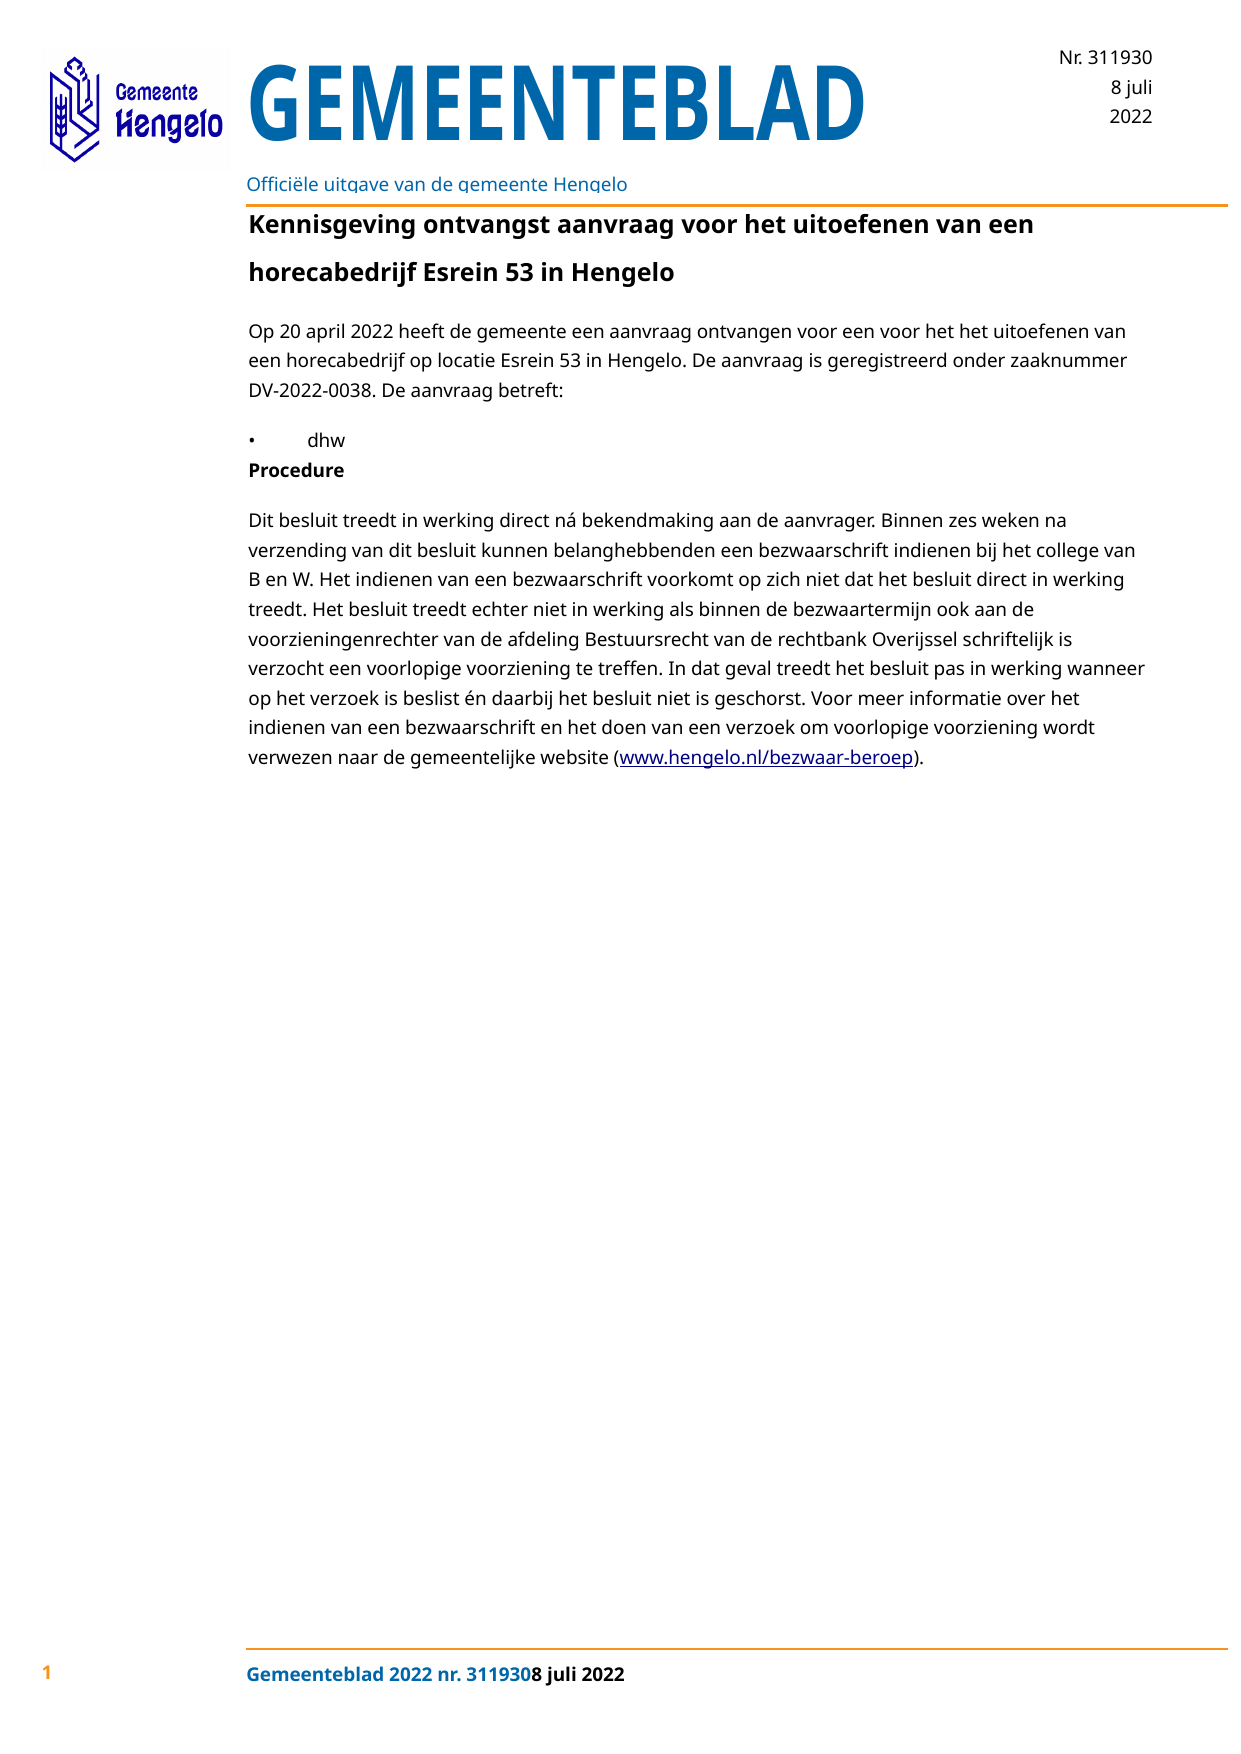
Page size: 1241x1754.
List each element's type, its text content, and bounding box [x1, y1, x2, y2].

text Dit besluit treedt in werking direct ná bekendmaking aan de aanvrager. Binnen zes weken na verzending van dit besluit kunnen belanghebbenden een bezwaarschrift indienen bij het college van B en W. Het indienen van een bezwaarschrift voorkomt op zich niet dat het besluit direct in werking treedt. Het besluit treedt echter niet in werking als binnen de bezwaartermijn ook aan de voorzieningenrechter van de afdeling Bestuursrecht van de rechtbank Overijssel schriftelijk is verzocht een voorlopige voorziening te treffen. In dat geval treedt het besluit pas in werking wanneer op het verzoek is beslist én daarbij het besluit niet is geschorst. Voor meer informatie over het indienen van een bezwaarschrift en het doen van een verzoek om voorlopige voorziening wordt verwezen naar de gemeentelijke website (www.hengelo.nl/bezwaar-beroep). [248, 507, 1152, 770]
text Procedure [248, 457, 1152, 483]
text Kennisgeving ontvangst aanvraag voor het uitoefenen van een horecabedrijf Esrein 53 in Hengelo [248, 207, 1152, 288]
text Op 20 april 2022 heeft de gemeente een aanvraag ontvangen voor een voor het het uitoefenen van een horecabedrijf op locatie Esrein 53 in Hengelo. De aanvraag is geregistreerd onder zaaknummer DV-2022-0038. De aanvraag betreft: [248, 318, 1152, 403]
list dhw [248, 427, 1152, 453]
picture [41, 47, 231, 172]
